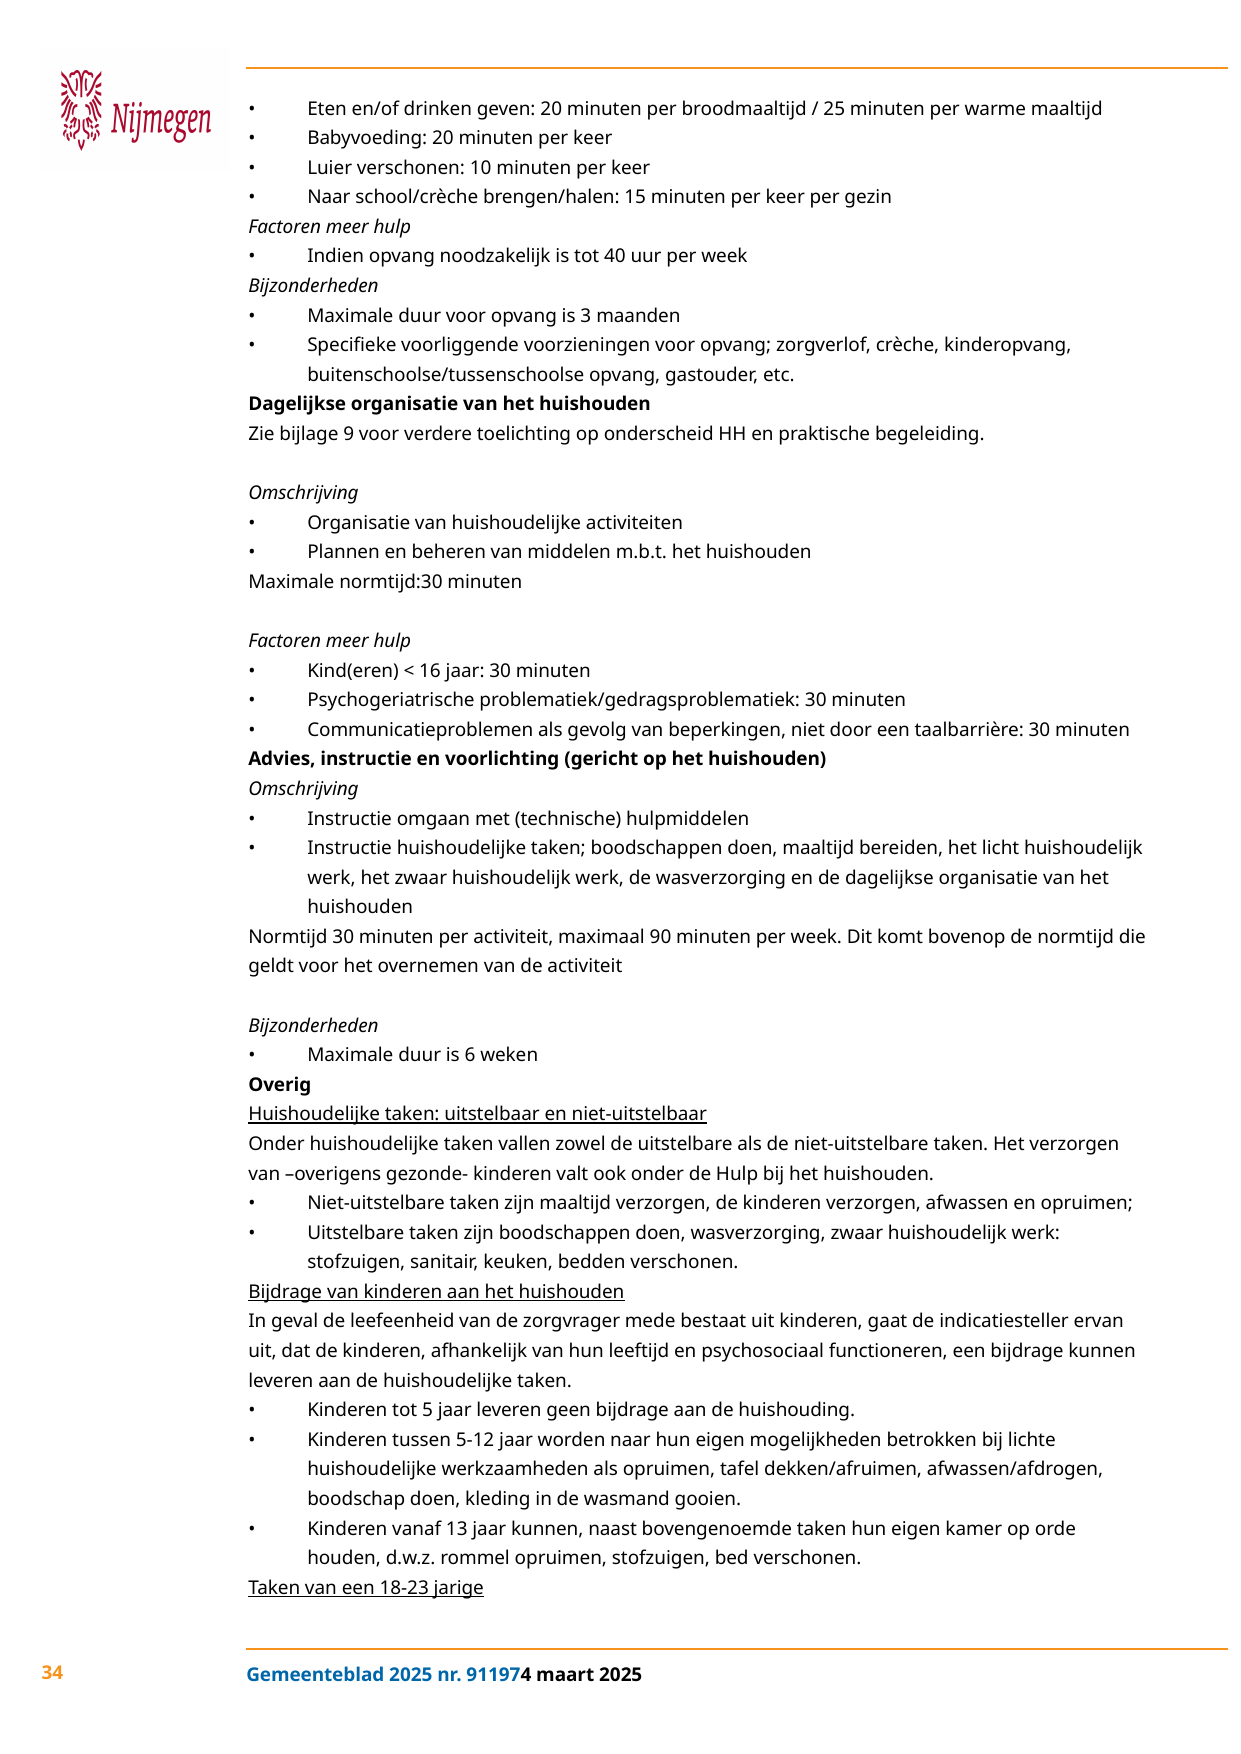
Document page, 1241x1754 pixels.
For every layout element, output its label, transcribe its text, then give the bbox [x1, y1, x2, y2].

list Specifieke voorliggende voorzieningen voor opvang; zorgverlof, crèche, kinderopvang, buitenschoolse/tussenschoolse opvang, gastouder, etc. [248, 331, 1152, 387]
list Plannen en beheren van middelen m.b.t. het huishouden [248, 538, 1152, 564]
list Kind(eren) < 16 jaar: 30 minuten [248, 657, 1152, 683]
picture [41, 47, 231, 172]
text Omschrijving [248, 775, 1152, 801]
text In geval de leefeenheid van de zorgvrager mede bestaat uit kinderen, gaat de indicatiesteller ervan uit, dat de kinderen, afhankelijk van hun leeftijd en psychosociaal functioneren, een bijdrage kunnen leveren aan de huishoudelijke taken. [248, 1308, 1152, 1393]
list Maximale duur voor opvang is 3 maanden [248, 302, 1152, 328]
list Kinderen vanaf 13 jaar kunnen, naast bovengenoemde taken hun eigen kamer op orde houden, d.w.z. rommel opruimen, stofzuigen, bed verschonen. [248, 1515, 1152, 1570]
list Luier verschonen: 10 minuten per keer [248, 154, 1152, 180]
list Instructie huishoudelijke taken; boodschappen doen, maaltijd bereiden, het licht huishoudelijk werk, het zwaar huishoudelijk werk, de wasverzorging en de dagelijkse organisatie van het huishouden [248, 834, 1152, 919]
text Overig [248, 1071, 1152, 1097]
list Communicatieproblemen als gevolg van beperkingen, niet door een taalbarrière: 30 minuten [248, 716, 1152, 742]
list Uitstelbare taken zijn boodschappen doen, wasverzorging, zwaar huishoudelijk werk: [248, 1219, 1152, 1245]
text Maximale normtijd:30 minuten [248, 568, 1152, 594]
list Babyvoeding: 20 minuten per keer [248, 124, 1152, 150]
text Huishoudelijke taken: uitstelbaar en niet-uitstelbaar [248, 1101, 1152, 1126]
text Zie bijlage 9 voor verdere toelichting op onderscheid HH en praktische begeleiding. [248, 420, 1152, 446]
list stofzuigen, sanitair, keuken, bedden verschonen. [248, 1248, 1152, 1274]
text Factoren meer hulp [248, 627, 1152, 653]
list Organisatie van huishoudelijke activiteiten [248, 509, 1152, 535]
text Normtijd 30 minuten per activiteit, maximaal 90 minuten per week. Dit komt bovenop de normtijd die geldt voor het overnemen van de activiteit [248, 923, 1152, 978]
text Bijdrage van kinderen aan het huishouden [248, 1278, 1152, 1304]
text Bijzonderheden [248, 1012, 1152, 1038]
list Instructie omgaan met (technische) hulpmiddelen [248, 805, 1152, 831]
text Taken van een 18-23 jarige [248, 1574, 1152, 1600]
list Kinderen tot 5 jaar leveren geen bijdrage aan de huishouding. [248, 1396, 1152, 1422]
text Onder huishoudelijke taken vallen zowel de uitstelbare als de niet-uitstelbare taken. Het verzorgen van –overigens gezonde- kinderen valt ook onder de Hulp bij het huishouden. [248, 1130, 1152, 1186]
text Dagelijkse organisatie van het huishouden [248, 391, 1152, 416]
list Kinderen tussen 5-12 jaar worden naar hun eigen mogelijkheden betrokken bij lichte huishoudelijke werkzaamheden als opruimen, tafel dekken/afruimen, afwassen/afdrogen, boodschap doen, kleding in de wasmand gooien. [248, 1426, 1152, 1511]
text Omschrijving [248, 479, 1152, 505]
list Naar school/crèche brengen/halen: 15 minuten per keer per gezin [248, 183, 1152, 209]
list Maximale duur is 6 weken [248, 1041, 1152, 1067]
list Psychogeriatrische problematiek/gedragsproblematiek: 30 minuten [248, 686, 1152, 712]
list Indien opvang noodzakelijk is tot 40 uur per week [248, 243, 1152, 268]
list Eten en/of drinken geven: 20 minuten per broodmaaltijd / 25 minuten per warme maaltijd [248, 95, 1152, 121]
list Niet-uitstelbare taken zijn maaltijd verzorgen, de kinderen verzorgen, afwassen en opruimen; [248, 1189, 1152, 1215]
text Advies, instructie en voorlichting (gericht op het huishouden) [248, 746, 1152, 771]
text Bijzonderheden [248, 272, 1152, 298]
text Factoren meer hulp [248, 213, 1152, 239]
